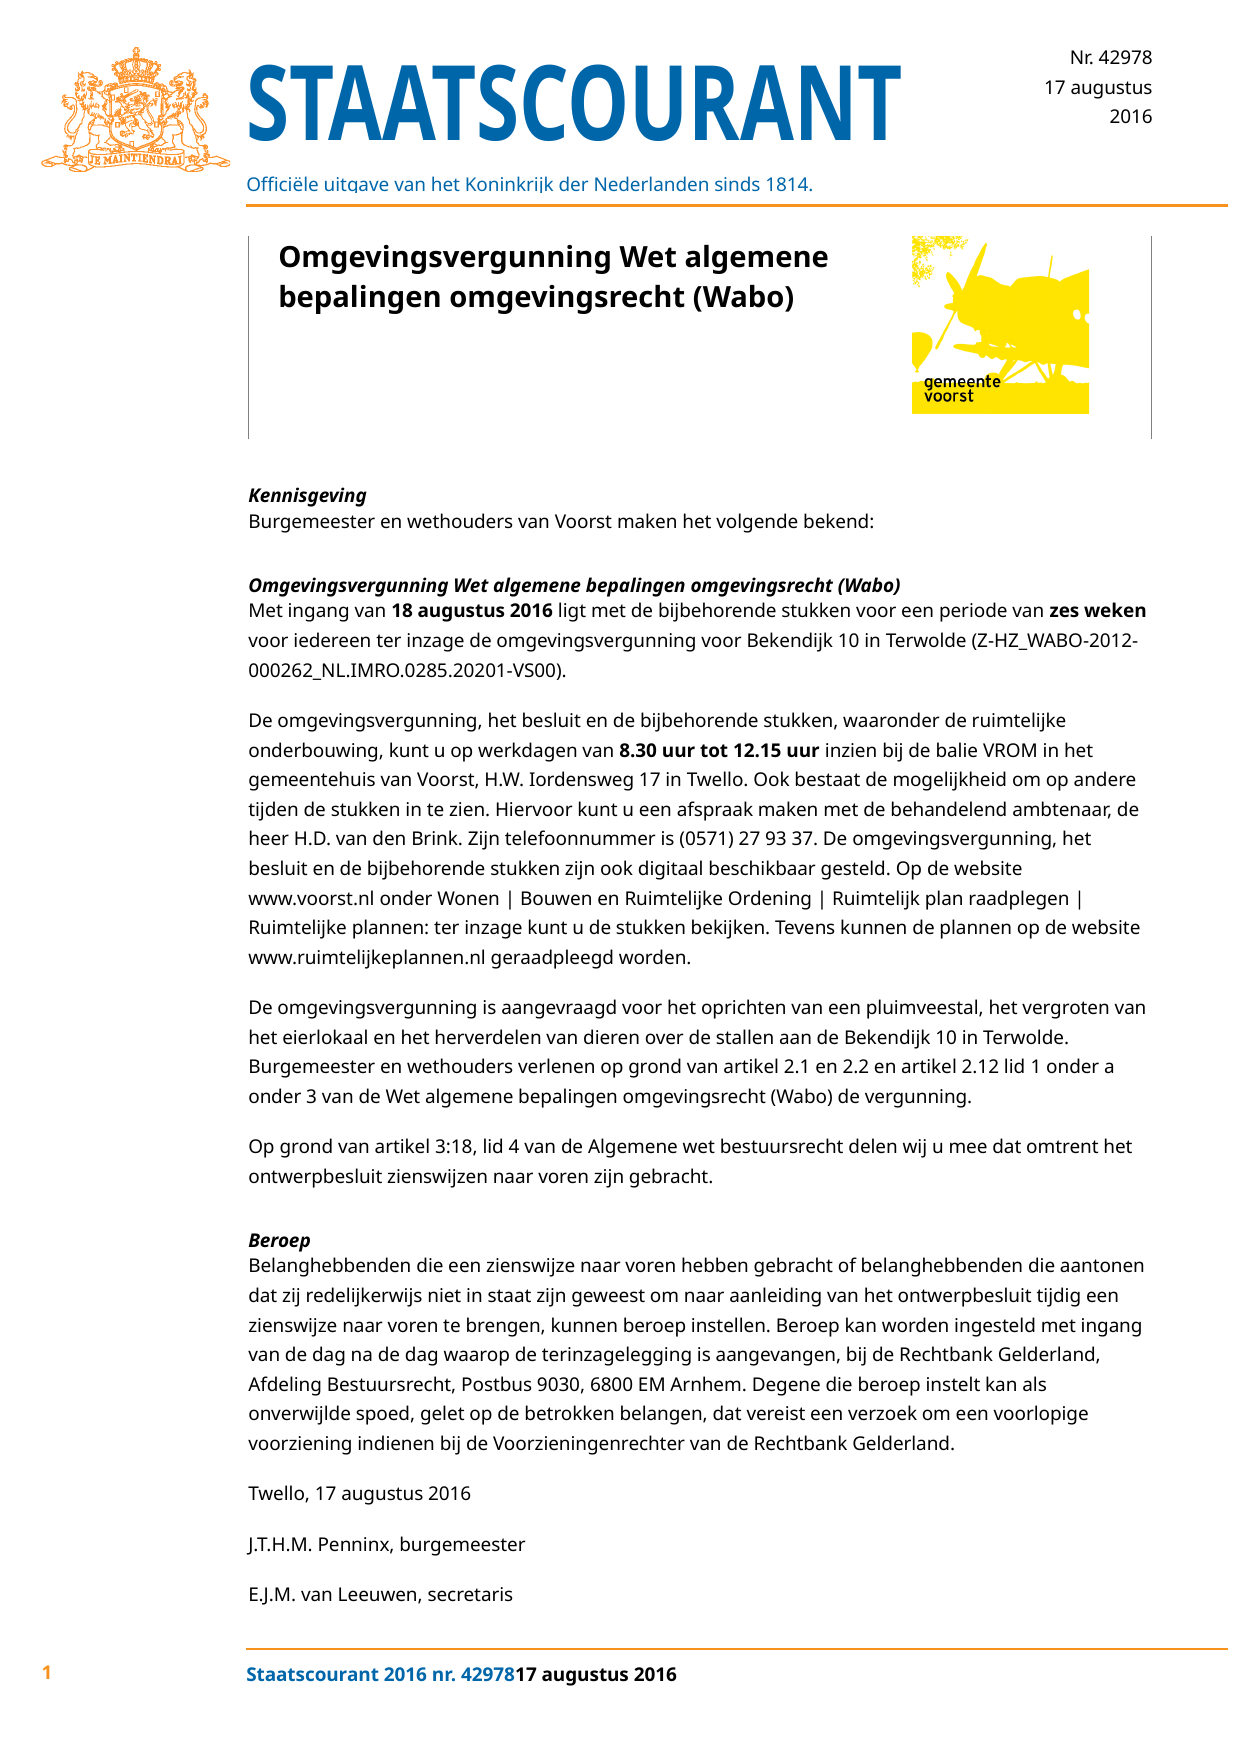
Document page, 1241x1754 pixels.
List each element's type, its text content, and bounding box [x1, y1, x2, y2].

text Twello, 17 augustus 2016 [248, 1481, 1152, 1506]
text J.T.H.M. Penninx, burgemeester [248, 1531, 1152, 1557]
picture [41, 47, 231, 172]
table_header [850, 236, 912, 413]
text Kennisgeving [248, 482, 1152, 508]
picture [912, 236, 1090, 414]
text Belanghebbenden die een zienswijze naar voren hebben gebracht of belanghebbenden die aantonen dat zij redelijkerwijs niet in staat zijn geweest om naar aanleiding van het ontwerpbesluit tijdig een zienswijze naar voren te brengen, kunnen beroep instellen. Beroep kan worden ingesteld met ingang van de dag na de dag waarop de terinzagelegging is aangevangen, bij de Rechtbank Gelderland, Afdeling Bestuursrecht, Postbus 9030, 6800 EM Arnhem. Degene die beroep instelt kan als onverwijlde spoed, gelet op de betrokken belangen, dat vereist een verzoek om een voorlopige voorziening indienen bij de Voorzieningenrechter van de Rechtbank Gelderland. [248, 1253, 1152, 1456]
text Omgevingsvergunning Wet algemene bepalingen omgevingsrecht (Wabo) [248, 572, 1152, 598]
table_header [1090, 236, 1151, 413]
text De omgevingsvergunning is aangevraagd voor het oprichten van een pluimveestal, het vergroten van het eierlokaal en het herverdelen van dieren over de stallen aan de Bekendijk 10 in Terwolde. Burgemeester en wethouders verlenen op grond van artikel 2.1 en 2.2 en artikel 2.12 lid 1 onder a onder 3 van de Wet algemene bepalingen omgevingsrecht (Wabo) de vergunning. [248, 994, 1152, 1109]
text Met ingang van 18 augustus 2016 ligt met de bijbehorende stukken voor een periode van zes weken voor iedereen ter inzage de omgevingsvergunning voor Bekendijk 10 in Terwolde (Z-HZ_WABO-2012-000262_NL.IMRO.0285.20201-VS00). [248, 598, 1152, 682]
text E.J.M. van Leeuwen, secretaris [248, 1581, 1152, 1607]
text De omgevingsvergunning, het besluit en de bijbehorende stukken, waaronder de ruimtelijke onderbouwing, kunt u op werkdagen van 8.30 uur tot 12.15 uur inzien bij de balie VROM in het gemeentehuis van Voorst, H.W. Iordensweg 17 in Twello. Ook bestaat de mogelijkheid om op andere tijden de stukken in te zien. Hiervoor kunt u een afspraak maken met de behandelend ambtenaar, de heer H.D. van den Brink. Zijn telefoonnummer is (0571) 27 93 37. De omgevingsvergunning, het besluit en de bijbehorende stukken zijn ook digitaal beschikbaar gesteld. Op de website www.voorst.nl onder Wonen | Bouwen en Ruimtelijke Ordening | Ruimtelijk plan raadplegen | Ruimtelijke plannen: ter inzage kunt u de stukken bekijken. Tevens kunnen de plannen op de website www.ruimtelijkeplannen.nl geraadpleegd worden. [248, 707, 1152, 969]
text Beroep [248, 1227, 1152, 1253]
text Op grond van artikel 3:18, lid 4 van de Algemene wet bestuursrecht delen wij u mee dat omtrent het ontwerpbesluit zienswijzen naar voren zijn gebracht. [248, 1133, 1152, 1189]
text Burgemeester en wethouders van Voorst maken het volgende bekend: [248, 508, 1152, 534]
table_header Omgevingsvergunning Wet algemene bepalingen omgevingsrecht (Wabo) [249, 236, 850, 439]
table_header [850, 414, 1151, 439]
